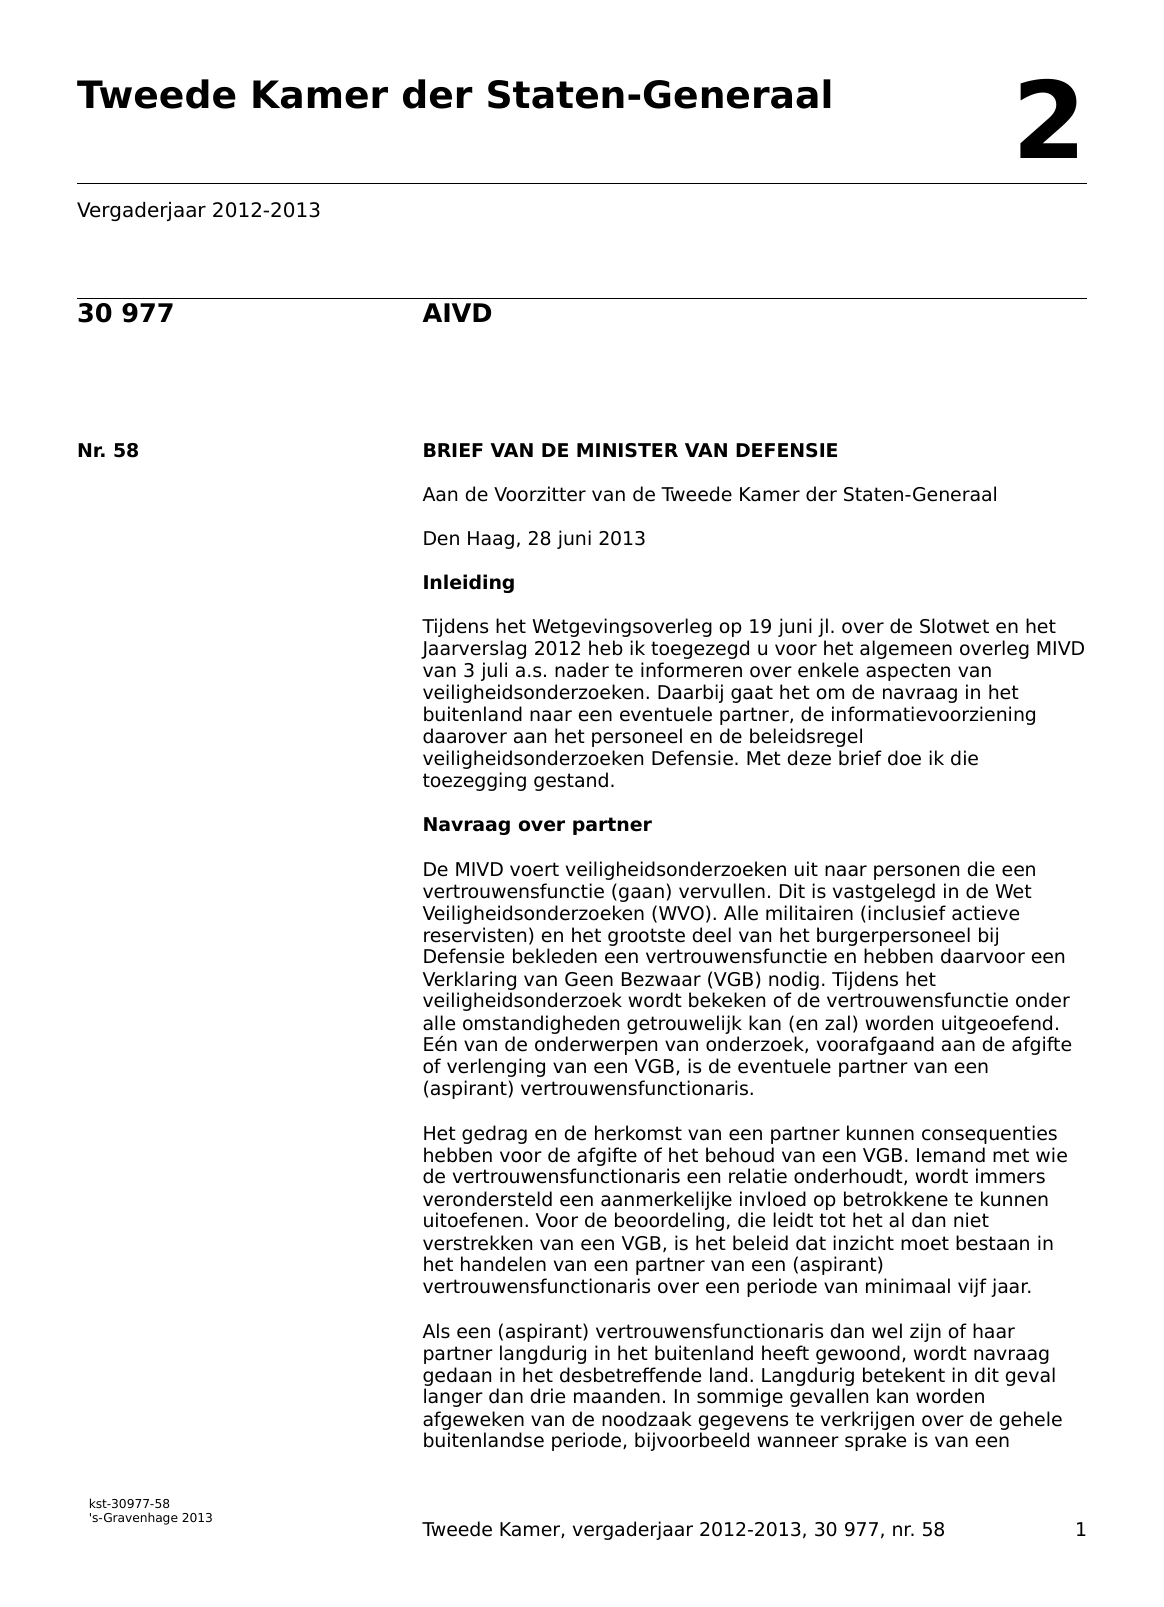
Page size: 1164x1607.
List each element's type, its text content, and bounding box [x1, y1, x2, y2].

text Tijdens het Wetgevingsoverleg op 19 juni jl. over de Slotwet en het Jaarverslag 2012 heb ik toegezegd u voor het algemeen overleg MIVD van 3 juli a.s. nader te informeren over enkele aspecten van veiligheidsonderzoeken. Daarbij gaat het om de navraag in het buitenland naar een eventuele partner, de informatievoorziening daarover aan het personeel en de beleidsregel veiligheidsonderzoeken Defensie. Met deze brief doe ik die toezegging gestand. [422, 616, 1087, 792]
table_header 2 [886, 59, 1087, 183]
text Het gedrag en de herkomst van een partner kunnen consequenties hebben voor de afgifte of het behoud van een VGB. Iemand met wie de vertrouwensfunctionaris een relatie onderhoudt, wordt immers verondersteld een aanmerkelijke invloed op betrokkene te kunnen uitoefenen. Voor de beoordeling, die leidt tot het al dan niet verstrekken van een VGB, is het beleid dat inzicht moet bestaan in het handelen van een partner van een (aspirant) vertrouwensfunctionaris over een periode van minimaal vijf jaar. [422, 1122, 1087, 1298]
table_header Tweede Kamer der Staten-Generaal [77, 59, 886, 183]
table_cell Vergaderjaar 2012-2013 [77, 184, 1087, 298]
text Als een (aspirant) vertrouwensfunctionaris dan wel zijn of haar partner langdurig in het buitenland heeft gewoond, wordt navraag gedaan in het desbetreffende land. Langdurig betekent in dit geval langer dan drie maanden. In sommige gevallen kan worden afgeweken van de noodzaak gegevens te verkrijgen over de gehele buitenlandse periode, bijvoorbeeld wanneer sprake is van een [422, 1321, 1087, 1452]
subtitle Navraag over partner [422, 814, 1087, 836]
subtitle 30 977 AIVD [77, 299, 1087, 329]
text Aan de Voorzitter van de Tweede Kamer der Staten-Generaal [422, 484, 1087, 506]
subtitle Nr. 58 BRIEF VAN DE MINISTER VAN DEFENSIE [77, 440, 1087, 462]
text De MIVD voert veiligheidsonderzoeken uit naar personen die een vertrouwensfunctie (gaan) vervullen. Dit is vastgelegd in de Wet Veiligheidsonderzoeken (WVO). Alle militairen (inclusief actieve reservisten) en het grootste deel van het burgerpersoneel bij Defensie bekleden een vertrouwensfunctie en hebben daarvoor een Verklaring van Geen Bezwaar (VGB) nodig. Tijdens het veiligheidsonderzoek wordt bekeken of de vertrouwensfunctie onder alle omstandigheden getrouwelijk kan (en zal) worden uitgeoefend. Eén van de onderwerpen van onderzoek, voorafgaand aan de afgifte of verlenging van een VGB, is de eventuele partner van een (aspirant) vertrouwensfunctionaris. [422, 858, 1087, 1100]
text 's-Gravenhage 2013 [88, 1511, 323, 1525]
subtitle Inleiding [422, 572, 1087, 594]
text kst-30977-58 [88, 1497, 323, 1511]
text Den Haag, 28 juni 2013 [422, 528, 1087, 550]
